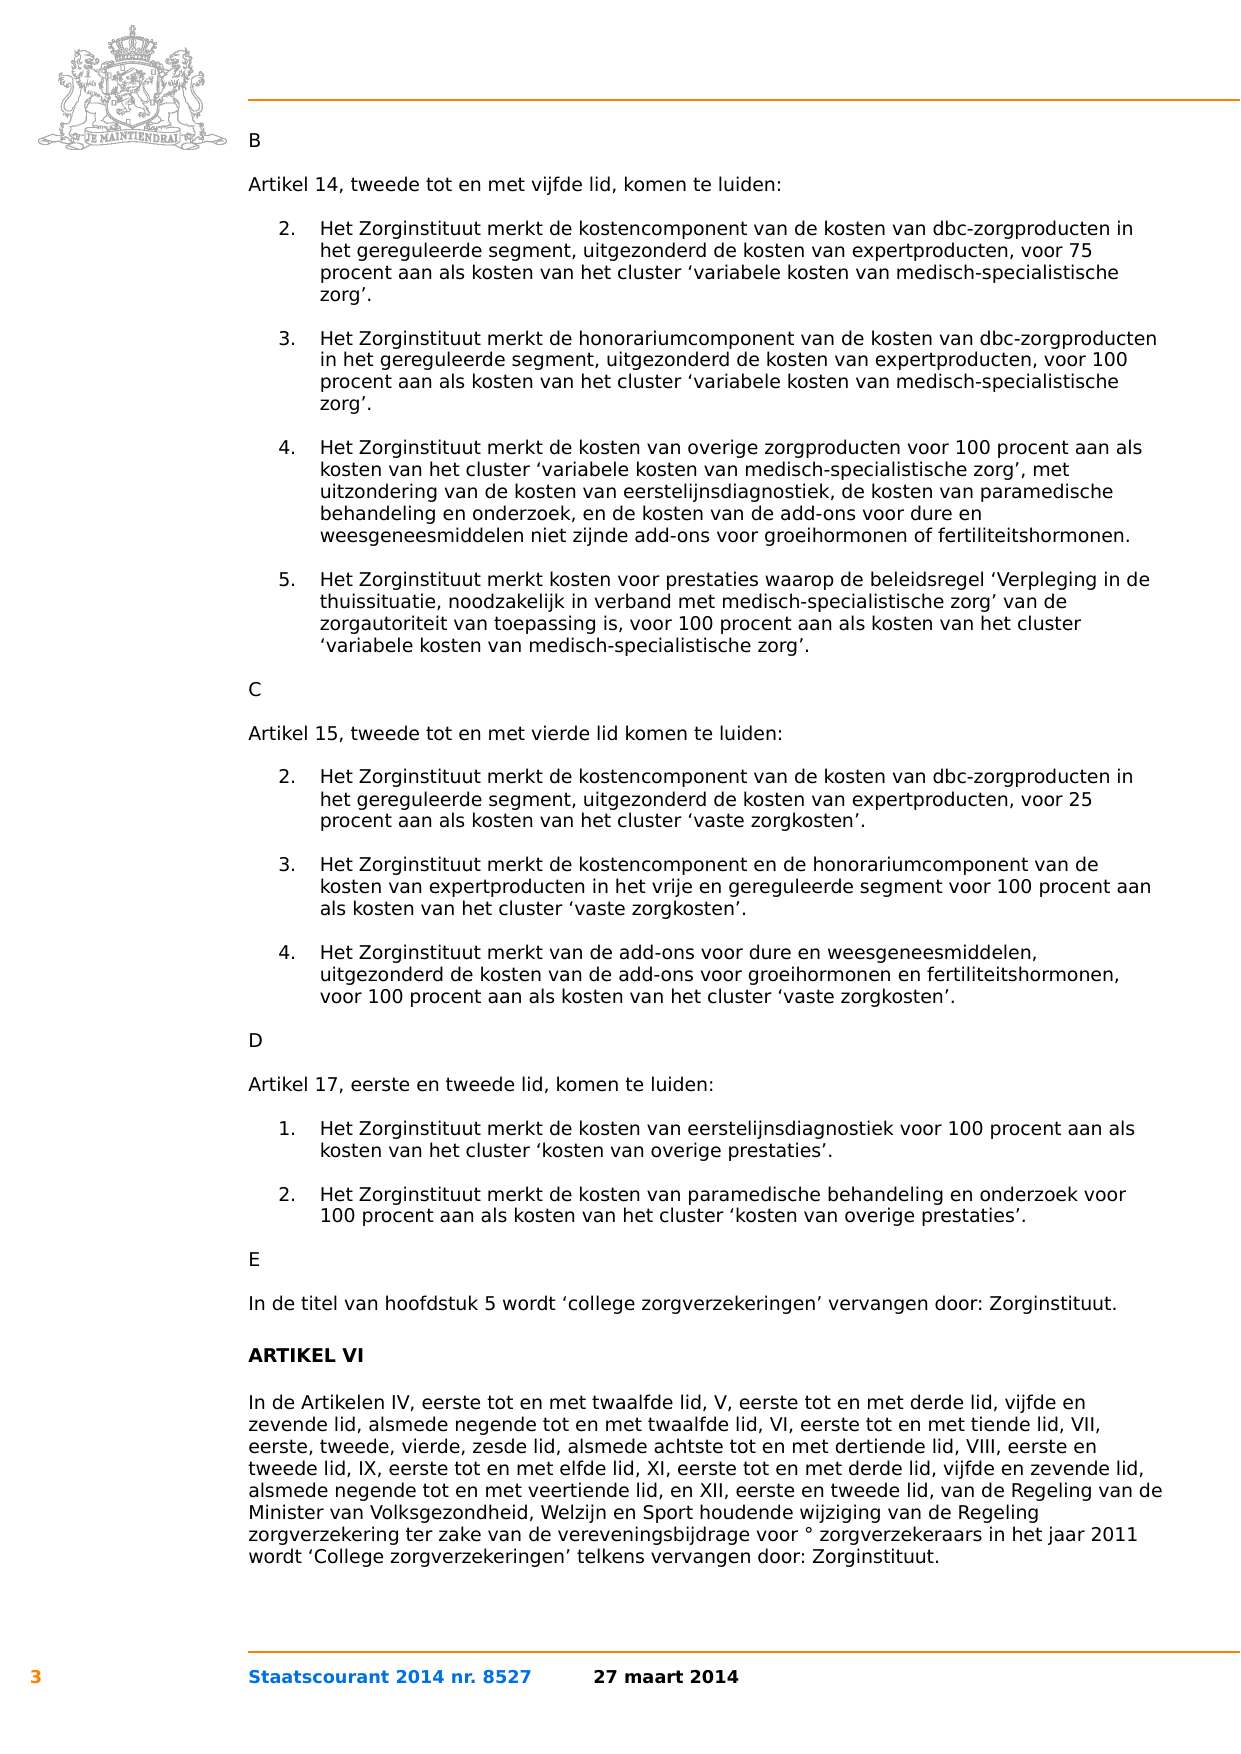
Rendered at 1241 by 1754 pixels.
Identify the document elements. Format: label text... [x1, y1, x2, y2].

subtitle ARTIKEL VI [248, 1345, 1163, 1367]
text 2. Het Zorginstituut merkt de kostencomponent van de kosten van dbc-zorgproducten in het gereguleerde segment, uitgezonderd de kosten van expertproducten, voor 25 procent aan als kosten van het cluster ‘vaste zorgkosten’. [278, 766, 1163, 832]
text E [248, 1249, 1163, 1271]
text 1. Het Zorginstituut merkt de kosten van eerstelijnsdiagnostiek voor 100 procent aan als kosten van het cluster ‘kosten van overige prestaties’. [278, 1118, 1163, 1162]
text 5. Het Zorginstituut merkt kosten voor prestaties waarop de beleidsregel ‘Verpleging in de thuissituatie, noodzakelijk in verband met medisch-specialistische zorg’ van de zorgautoriteit van toepassing is, voor 100 procent aan als kosten van het cluster ‘variabele kosten van medisch-specialistische zorg’. [278, 569, 1163, 657]
text 4. Het Zorginstituut merkt van de add-ons voor dure en weesgeneesmiddelen, uitgezonderd de kosten van de add-ons voor groeihormonen en fertiliteitshormonen, voor 100 procent aan als kosten van het cluster ‘vaste zorgkosten’. [278, 942, 1163, 1008]
text 2. Het Zorginstituut merkt de kosten van paramedische behandeling en onderzoek voor 100 procent aan als kosten van het cluster ‘kosten van overige prestaties’. [278, 1183, 1163, 1227]
text In de Artikelen IV, eerste tot en met twaalfde lid, V, eerste tot en met derde lid, vijfde en zevende lid, alsmede negende tot en met twaalfde lid, VI, eerste tot en met tiende lid, VII, eerste, tweede, vierde, zesde lid, alsmede achtste tot en met dertiende lid, VIII, eerste en tweede lid, IX, eerste tot en met elfde lid, XI, eerste tot en met derde lid, vijfde en zevende lid, alsmede negende tot en met veertiende lid, en XII, eerste en tweede lid, van de Regeling van de Minister van Volksgezondheid, Welzijn en Sport houdende wijziging van de Regeling zorgverzekering ter zake van de vereveningsbijdrage voor ° zorgverzekeraars in het jaar 2011 wordt ‘College zorgverzekeringen’ telkens vervangen door: Zorginstituut. [248, 1392, 1163, 1568]
picture [38, 25, 227, 150]
text Artikel 17, eerste en tweede lid, komen te luiden: [248, 1074, 1163, 1096]
text B [248, 130, 1163, 152]
text 3. Het Zorginstituut merkt de honorariumcomponent van de kosten van dbc-zorgproducten in het gereguleerde segment, uitgezonderd de kosten van expertproducten, voor 100 procent aan als kosten van het cluster ‘variabele kosten van medisch-specialistische zorg’. [278, 327, 1163, 415]
text D [248, 1030, 1163, 1052]
text In de titel van hoofdstuk 5 wordt ‘college zorgverzekeringen’ vervangen door: Zorginstituut. [248, 1293, 1163, 1315]
text 3. Het Zorginstituut merkt de kostencomponent en de honorariumcomponent van de kosten van expertproducten in het vrije en gereguleerde segment voor 100 procent aan als kosten van het cluster ‘vaste zorgkosten’. [278, 854, 1163, 920]
text Artikel 14, tweede tot en met vijfde lid, komen te luiden: [248, 174, 1163, 196]
text Artikel 15, tweede tot en met vierde lid komen te luiden: [248, 723, 1163, 744]
text 2. Het Zorginstituut merkt de kostencomponent van de kosten van dbc-zorgproducten in het gereguleerde segment, uitgezonderd de kosten van expertproducten, voor 75 procent aan als kosten van het cluster ‘variabele kosten van medisch-specialistische zorg’. [278, 218, 1163, 306]
text C [248, 679, 1163, 701]
text 4. Het Zorginstituut merkt de kosten van overige zorgproducten voor 100 procent aan als kosten van het cluster ‘variabele kosten van medisch-specialistische zorg’, met uitzondering van de kosten van eerstelijnsdiagnostiek, de kosten van paramedische behandeling en onderzoek, en de kosten van de add-ons voor dure en weesgeneesmiddelen niet zijnde add-ons voor groeihormonen of fertiliteitshormonen. [278, 437, 1163, 547]
